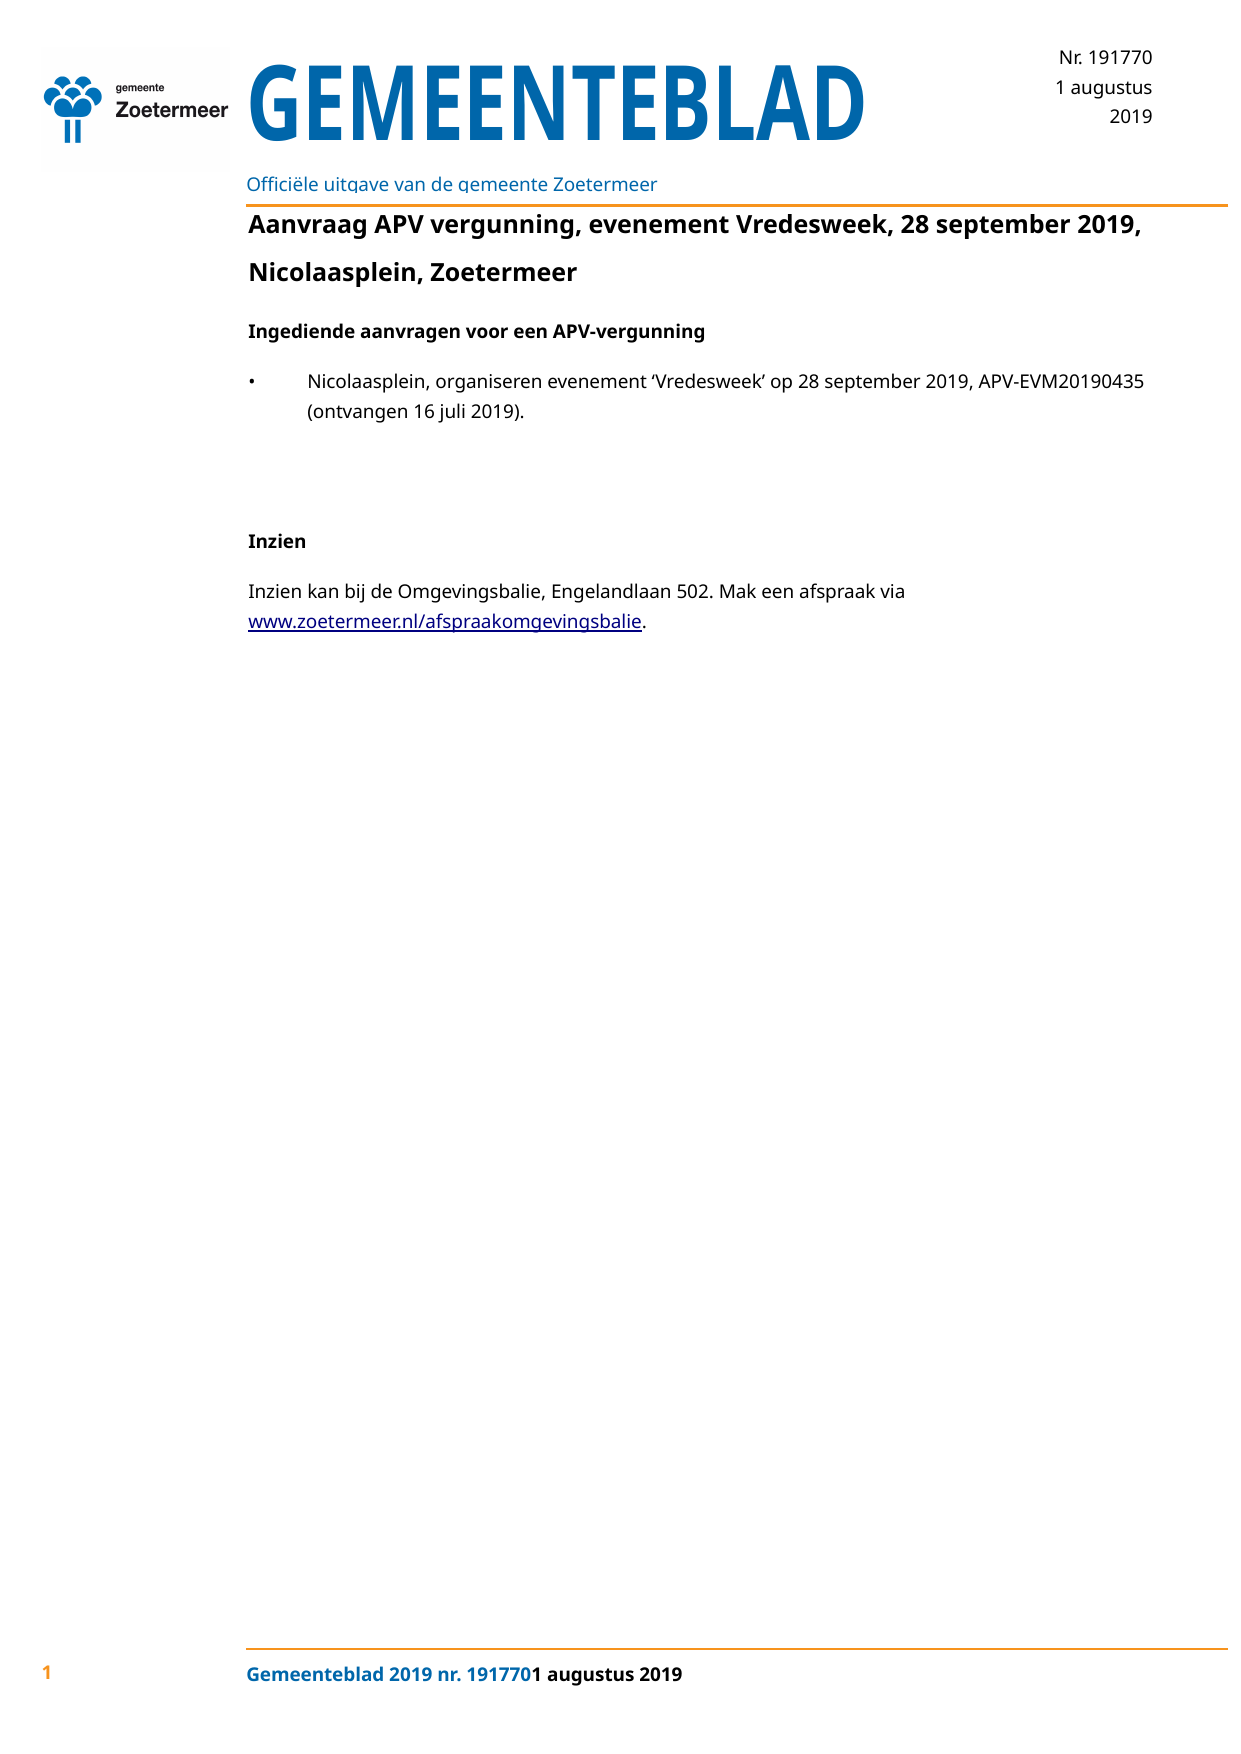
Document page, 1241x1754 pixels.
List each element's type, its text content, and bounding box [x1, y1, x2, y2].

text Aanvraag APV vergunning, evenement Vredesweek, 28 september 2019, Nicolaasplein, Zoetermeer [248, 207, 1152, 288]
list Nicolaasplein, organiseren evenement ‘Vredesweek’ op 28 september 2019, APV-EVM20190435 (ontvangen 16 juli 2019). [248, 368, 1152, 424]
text Inzien kan bij de Omgevingsbalie, Engelandlaan 502. Mak een afspraak via www.zoetermeer.nl/afspraakomgevingsbalie. [248, 579, 1152, 634]
picture [41, 47, 231, 172]
text Inzien [248, 528, 1152, 554]
text Ingediende aanvragen voor een APV-vergunning [248, 318, 1152, 344]
